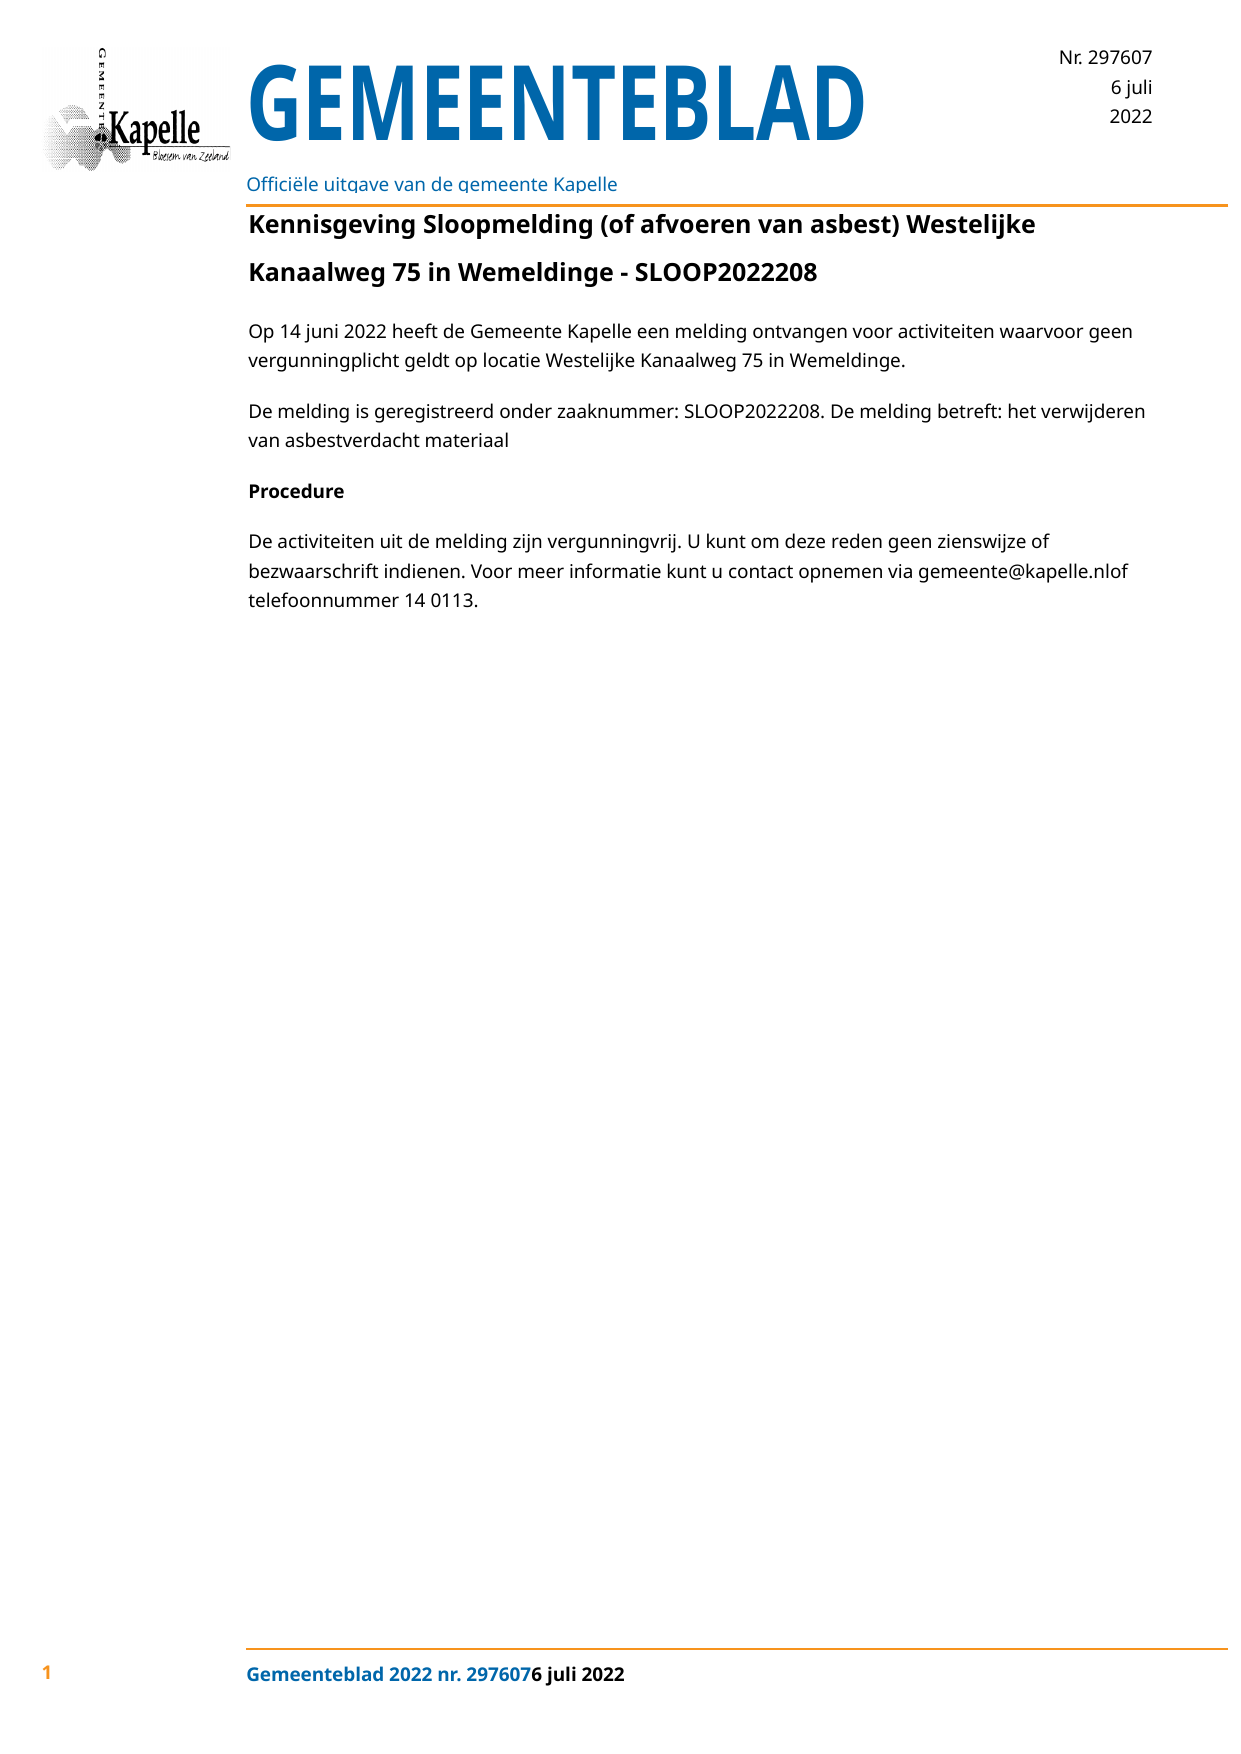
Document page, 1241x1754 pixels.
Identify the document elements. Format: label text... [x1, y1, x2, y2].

text De melding is geregistreerd onder zaaknummer: SLOOP2022208. De melding betreft: het verwijderen van asbestverdacht materiaal [248, 398, 1152, 453]
text Procedure [248, 478, 1152, 504]
text Kennisgeving Sloopmelding (of afvoeren van asbest) Westelijke Kanaalweg 75 in Wemeldinge - SLOOP2022208 [248, 207, 1152, 288]
text De activiteiten uit de melding zijn vergunningvrij. U kunt om deze reden geen zienswijze of bezwaarschrift indienen. Voor meer informatie kunt u contact opnemen via gemeente@kapelle.nlof telefoonnummer 14 0113. [248, 528, 1152, 613]
text Op 14 juni 2022 heeft de Gemeente Kapelle een melding ontvangen voor activiteiten waarvoor geen vergunningplicht geldt op locatie Westelijke Kanaalweg 75 in Wemeldinge. [248, 318, 1152, 373]
picture [41, 47, 231, 172]
